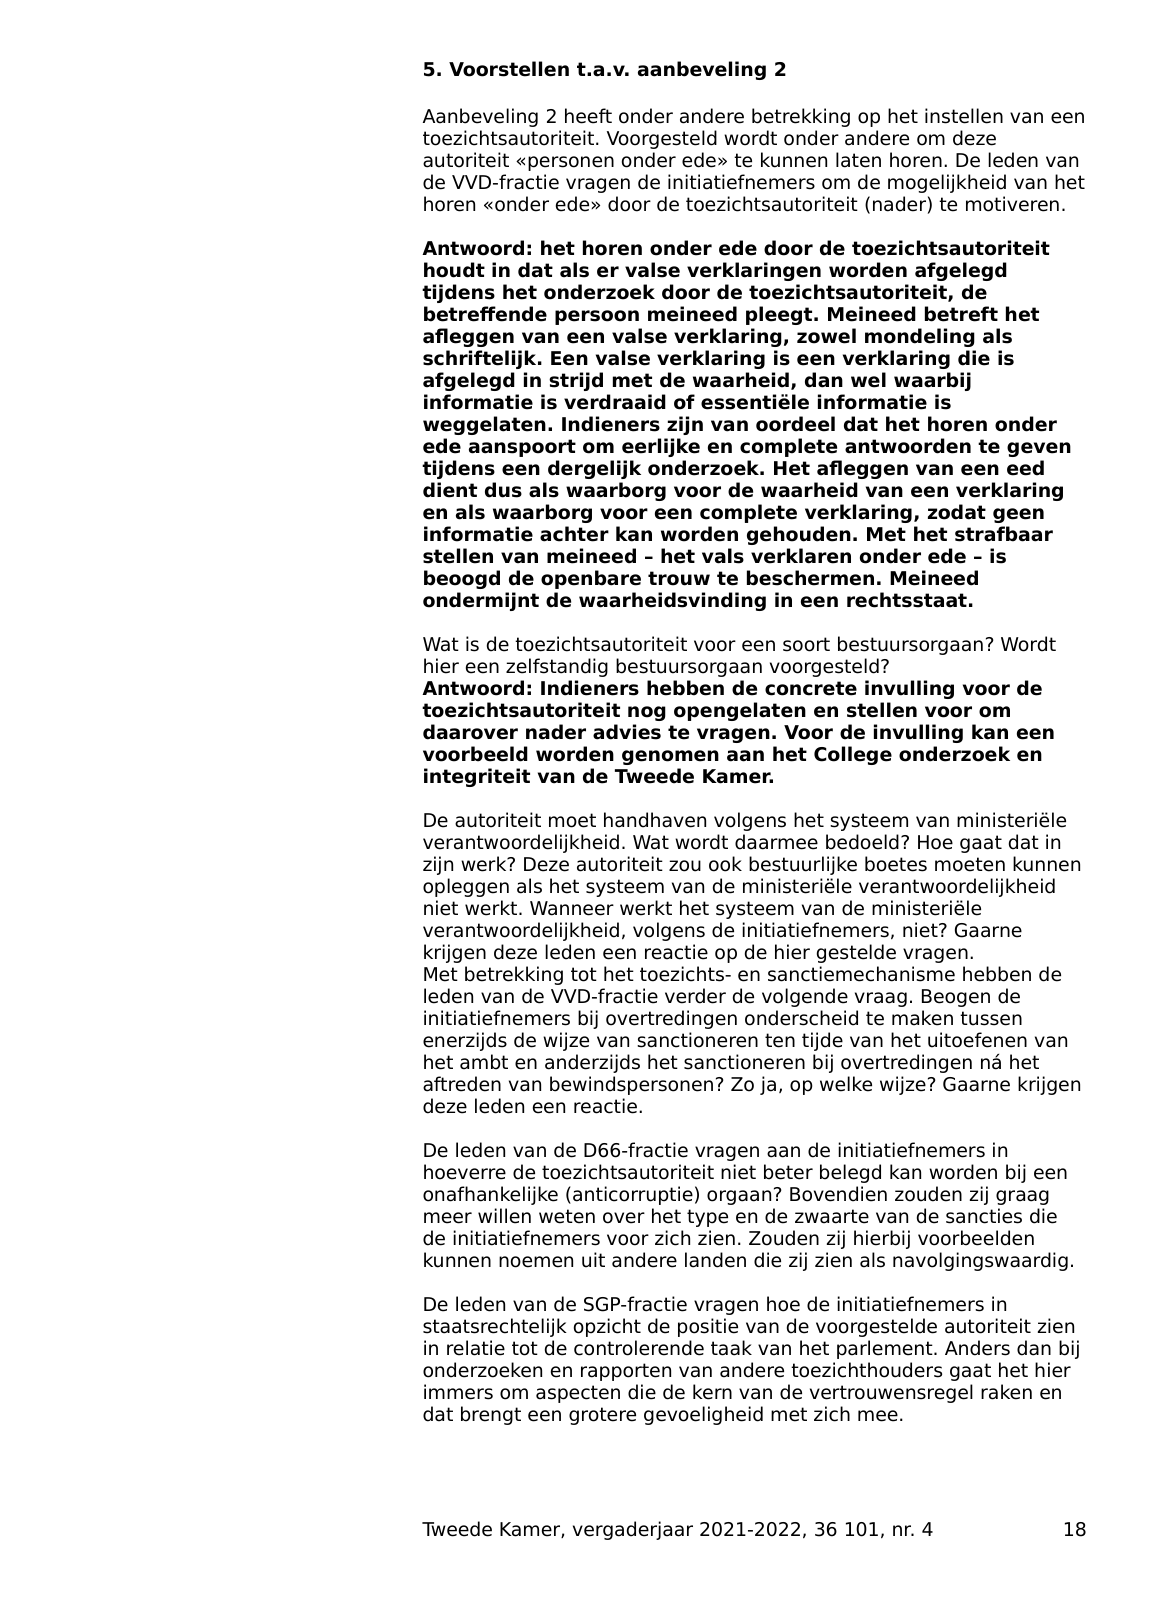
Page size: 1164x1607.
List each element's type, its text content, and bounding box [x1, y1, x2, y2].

text Antwoord: het horen onder ede door de toezichtsautoriteit houdt in dat als er valse verklaringen worden afgelegd tijdens het onderzoek door de toezichtsautoriteit, de betreffende persoon meineed pleegt. Meineed betreft het afleggen van een valse verklaring, zowel mondeling als schriftelijk. Een valse verklaring is een verklaring die is afgelegd in strijd met de waarheid, dan wel waarbij informatie is verdraaid of essentiële informatie is weggelaten. Indieners zijn van oordeel dat het horen onder ede aanspoort om eerlijke en complete antwoorden te geven tijdens een dergelijk onderzoek. Het afleggen van een eed dient dus als waarborg voor de waarheid van een verklaring en als waarborg voor een complete verklaring, zodat geen informatie achter kan worden gehouden. Met het strafbaar stellen van meineed – het vals verklaren onder ede – is beoogd de openbare trouw te beschermen. Meineed ondermijnt de waarheidsvinding in een rechtsstaat. [422, 238, 1087, 612]
text Antwoord: Indieners hebben de concrete invulling voor de toezichtsautoriteit nog opengelaten en stellen voor om daarover nader advies te vragen. Voor de invulling kan een voorbeeld worden genomen aan het College onderzoek en integriteit van de Tweede Kamer. [422, 678, 1087, 788]
text De leden van de SGP-fractie vragen hoe de initiatiefnemers in staatsrechtelijk opzicht de positie van de voorgestelde autoriteit zien in relatie tot de controlerende taak van het parlement. Anders dan bij onderzoeken en rapporten van andere toezichthouders gaat het hier immers om aspecten die de kern van de vertrouwensregel raken en dat brengt een grotere gevoeligheid met zich mee. [422, 1294, 1087, 1426]
subtitle 5. Voorstellen t.a.v. aanbeveling 2 [422, 59, 1087, 81]
text Met betrekking tot het toezichts- en sanctiemechanisme hebben de leden van de VVD-fractie verder de volgende vraag. Beogen de initiatiefnemers bij overtredingen onderscheid te maken tussen enerzijds de wijze van sanctioneren ten tijde van het uitoefenen van het ambt en anderzijds het sanctioneren bij overtredingen ná het aftreden van bewindspersonen? Zo ja, op welke wijze? Gaarne krijgen deze leden een reactie. [422, 964, 1087, 1118]
text De autoriteit moet handhaven volgens het systeem van ministeriële verantwoordelijkheid. Wat wordt daarmee bedoeld? Hoe gaat dat in zijn werk? Deze autoriteit zou ook bestuurlijke boetes moeten kunnen opleggen als het systeem van de ministeriële verantwoordelijkheid niet werkt. Wanneer werkt het systeem van de ministeriële verantwoordelijkheid, volgens de initiatiefnemers, niet? Gaarne krijgen deze leden een reactie op de hier gestelde vragen. [422, 810, 1087, 964]
text Wat is de toezichtsautoriteit voor een soort bestuursorgaan? Wordt hier een zelfstandig bestuursorgaan voorgesteld? [422, 634, 1087, 678]
text Aanbeveling 2 heeft onder andere betrekking op het instellen van een toezichtsautoriteit. Voorgesteld wordt onder andere om deze autoriteit «personen onder ede» te kunnen laten horen. De leden van de VVD-fractie vragen de initiatiefnemers om de mogelijkheid van het horen «onder ede» door de toezichtsautoriteit (nader) te motiveren. [422, 106, 1087, 216]
text De leden van de D66-fractie vragen aan de initiatiefnemers in hoeverre de toezichtsautoriteit niet beter belegd kan worden bij een onafhankelijke (anticorruptie) orgaan? Bovendien zouden zij graag meer willen weten over het type en de zwaarte van de sancties die de initiatiefnemers voor zich zien. Zouden zij hierbij voorbeelden kunnen noemen uit andere landen die zij zien als navolgingswaardig. [422, 1140, 1087, 1272]
